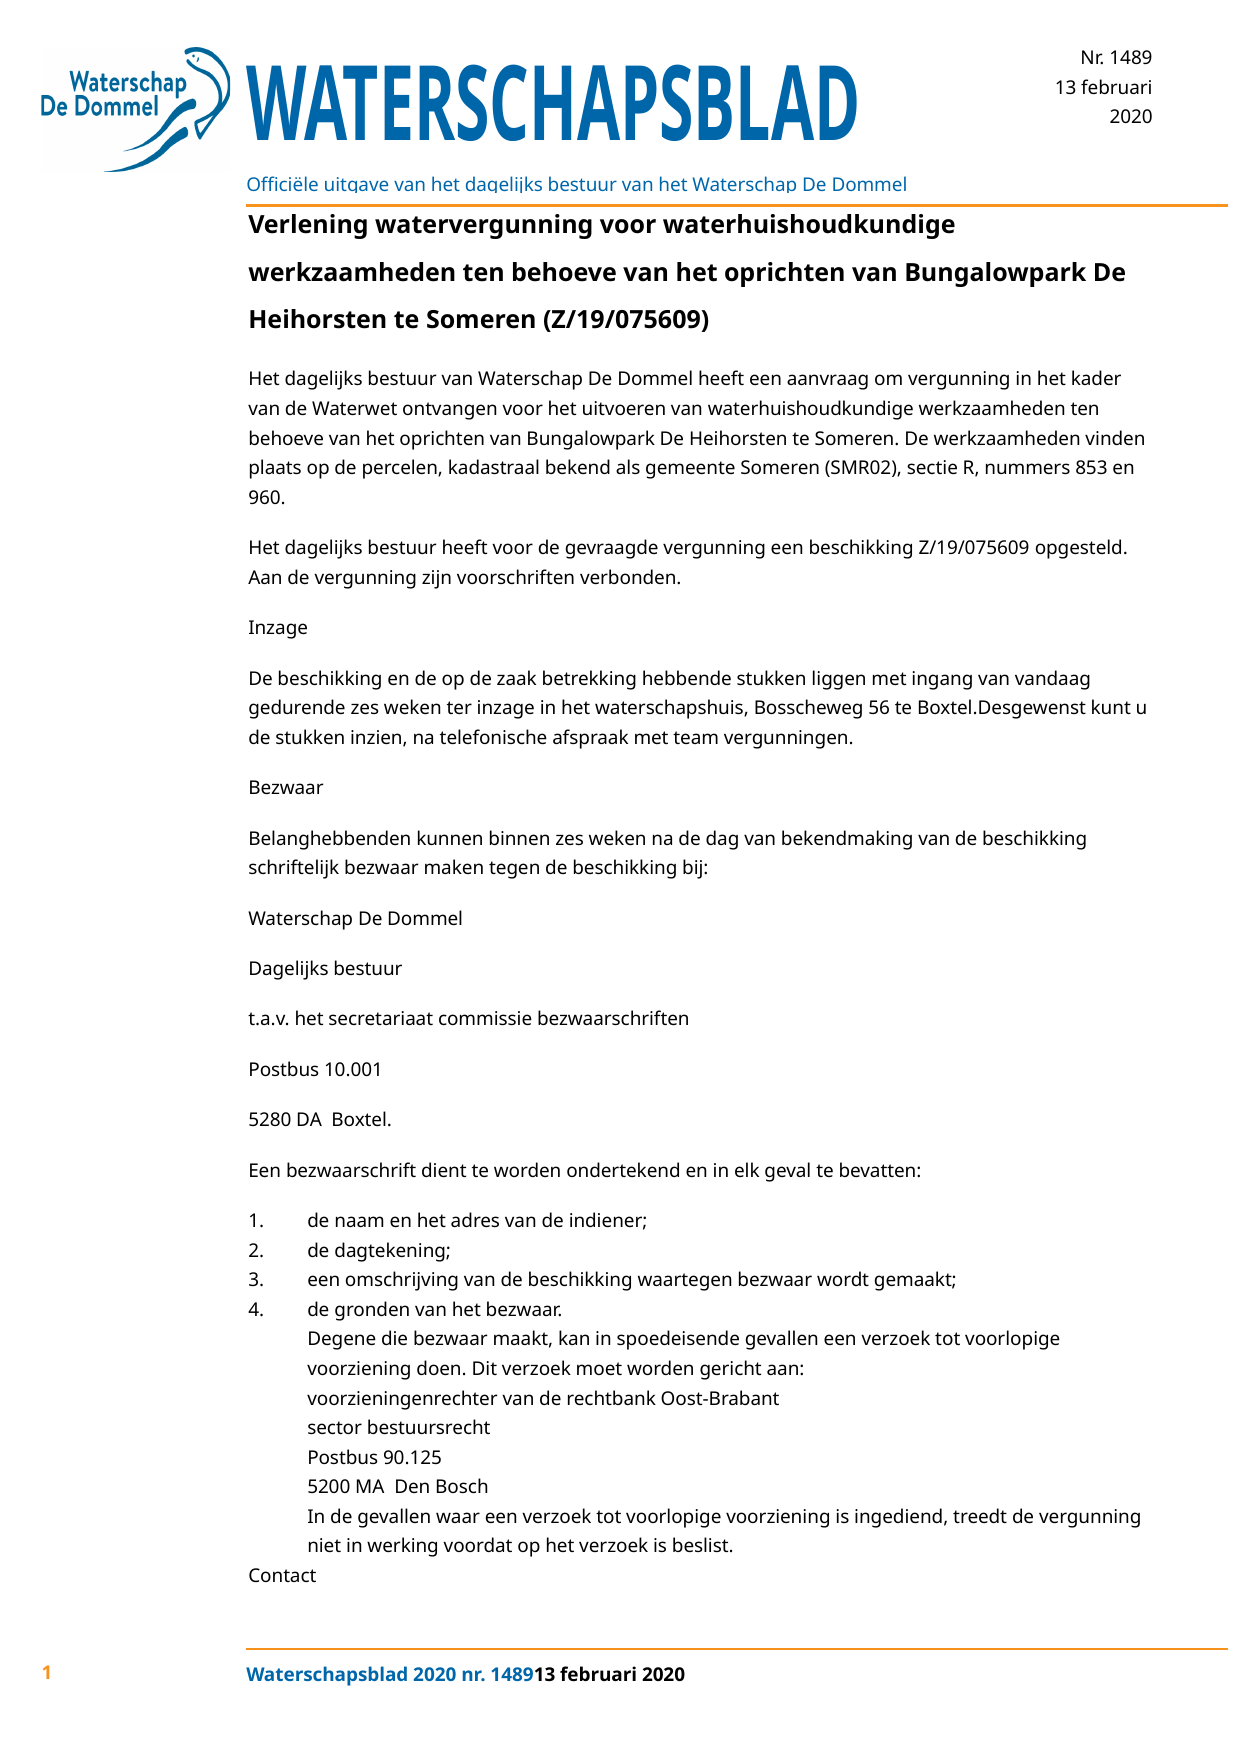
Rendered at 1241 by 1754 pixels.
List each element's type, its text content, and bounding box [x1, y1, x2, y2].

text Verlening watervergunning voor waterhuishoudkundige werkzaamheden ten behoeve van het oprichten van Bungalowpark De Heihorsten te Someren (Z/19/075609) [248, 207, 1152, 336]
text t.a.v. het secretariaat commissie bezwaarschriften [248, 1006, 1152, 1031]
text Waterschap De Dommel [248, 905, 1152, 930]
list een omschrijving van de beschikking waartegen bezwaar wordt gemaakt; [248, 1266, 1152, 1292]
list sector bestuursrecht [248, 1414, 1152, 1440]
text Belanghebbenden kunnen binnen zes weken na de dag van bekendmaking van de beschikking schriftelijk bezwaar maken tegen de beschikking bij: [248, 825, 1152, 880]
list Postbus 90.125 [248, 1444, 1152, 1469]
picture [41, 47, 231, 172]
text Bezwaar [248, 774, 1152, 800]
text De beschikking en de op de zaak betrekking hebbende stukken liggen met ingang van vandaag gedurende zes weken ter inzage in het waterschapshuis, Bosscheweg 56 te Boxtel.Desgewenst kunt u de stukken inzien, na telefonische afspraak met team vergunningen. [248, 665, 1152, 749]
text Inzage [248, 614, 1152, 640]
list de dagtekening; [248, 1237, 1152, 1262]
list voorzieningenrechter van de rechtbank Oost-Brabant [248, 1385, 1152, 1410]
text Contact [248, 1562, 1152, 1588]
picture [198, 118, 210, 131]
text Postbus 10.001 [248, 1056, 1152, 1082]
list de gronden van het bezwaar. [248, 1296, 1152, 1322]
list In de gevallen waar een verzoek tot voorlopige voorziening is ingediend, treedt de vergunning niet in werking voordat op het verzoek is beslist. [248, 1503, 1152, 1558]
list 5200 MA Den Bosch [248, 1473, 1152, 1499]
text Dagelijks bestuur [248, 955, 1152, 981]
text 5280 DA Boxtel. [248, 1106, 1152, 1132]
list Degene die bezwaar maakt, kan in spoedeisende gevallen een verzoek tot voorlopige voorziening doen. Dit verzoek moet worden gericht aan: [248, 1326, 1152, 1381]
picture [45, 99, 51, 111]
text Het dagelijks bestuur van Waterschap De Dommel heeft een aanvraag om vergunning in het kader van de Waterwet ontvangen voor het uitvoeren van waterhuishoudkundige werkzaamheden ten behoeve van het oprichten van Bungalowpark De Heihorsten te Someren. De werkzaamheden vinden plaats op de percelen, kadastraal bekend als gemeente Someren (SMR02), sectie R, nummers 853 en 960. [248, 366, 1152, 509]
picture [204, 47, 231, 76]
text Het dagelijks bestuur heeft voor de gevraagde vergunning een beschikking Z/19/075609 opgesteld. Aan de vergunning zijn voorschriften verbonden. [248, 534, 1152, 589]
list de naam en het adres van de indiener; [248, 1207, 1152, 1233]
text Een bezwaarschrift dient te worden ondertekend en in elk geval te bevatten: [248, 1157, 1152, 1182]
